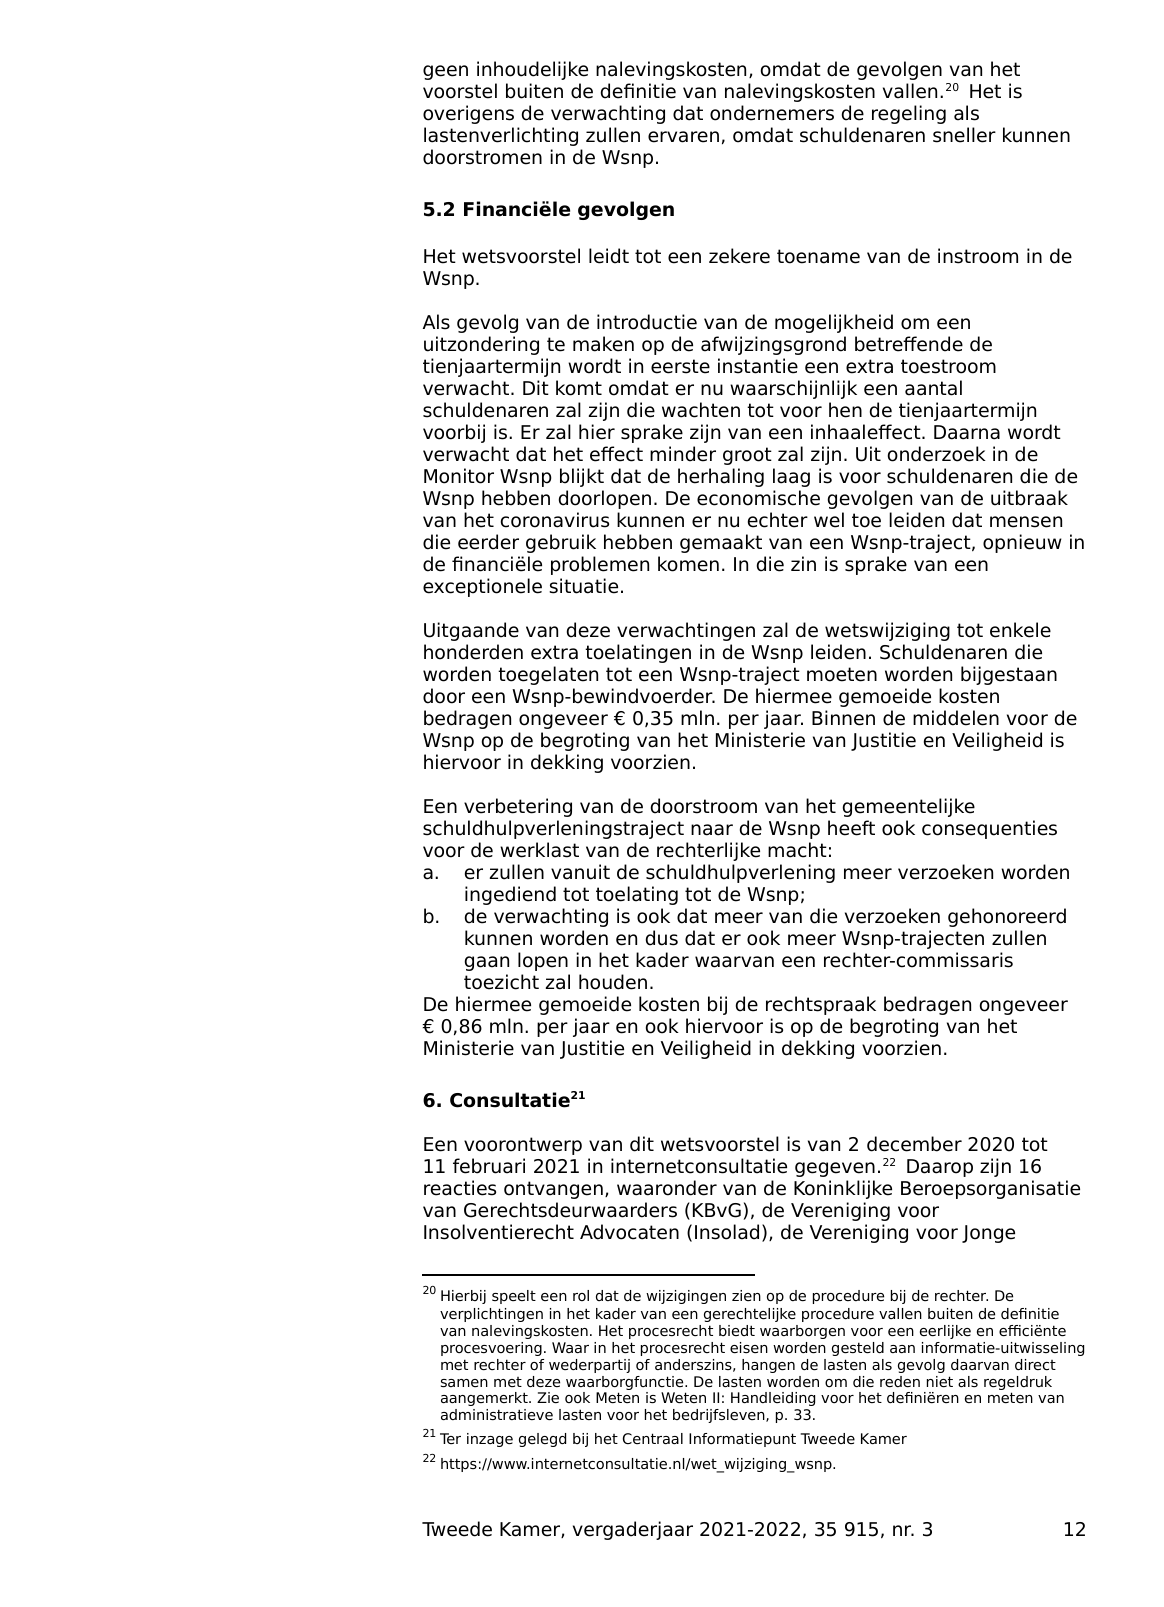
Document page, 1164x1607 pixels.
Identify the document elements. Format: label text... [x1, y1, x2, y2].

subtitle 5.2 Financiële gevolgen [422, 199, 1087, 221]
text Hierbij speelt een rol dat de wijzigingen zien op de procedure bij de rechter. De verplichtingen in het kader van een gerechtelijke procedure vallen buiten de definitie van nalevingskosten. Het procesrecht biedt waarborgen voor een eerlijke en efficiënte procesvoering. Waar in het procesrecht eisen worden gesteld aan informatie-uitwisseling met rechter of wederpartij of anderszins, hangen de lasten als gevolg daarvan direct samen met deze waarborgfunctie. De lasten worden om die reden niet als regeldruk aangemerkt. Zie ook Meten is Weten II: Handleiding voor het definiëren en meten van administratieve lasten voor het bedrijfsleven, p. 33. [422, 1284, 1087, 1424]
text Een voorontwerp van dit wetsvoorstel is van 2 december 2020 tot 11 februari 2021 in internetconsultatie gegeven. Daarop zijn 16 reacties ontvangen, waaronder van de Koninklijke Beroepsorganisatie van Gerechtsdeurwaarders (KBvG), de Vereniging voor Insolventierecht Advocaten (Insolad), de Vereniging voor Jonge [422, 1134, 1087, 1244]
text https://www.internetconsultatie.nl/wet_wijziging_wsnp. [422, 1452, 1087, 1474]
text Een verbetering van de doorstroom van het gemeentelijke schuldhulpverleningstraject naar de Wsnp heeft ook consequenties voor de werklast van de rechterlijke macht: [422, 796, 1087, 862]
text Het wetsvoorstel leidt tot een zekere toename van de instroom in de Wsnp. [422, 246, 1087, 290]
text De hiermee gemoeide kosten bij de rechtspraak bedragen ongeveer € 0,86 mln. per jaar en ook hiervoor is op de begroting van het Ministerie van Justitie en Veiligheid in dekking voorzien. [422, 994, 1087, 1060]
text a. er zullen vanuit de schuldhulpverlening meer verzoeken worden ingediend tot toelating tot de Wsnp; [422, 862, 1087, 906]
text geen inhoudelijke nalevingskosten, omdat de gevolgen van het voorstel buiten de definitie van nalevingskosten vallen. Het is overigens de verwachting dat ondernemers de regeling als lastenverlichting zullen ervaren, omdat schuldenaren sneller kunnen doorstromen in de Wsnp. [422, 59, 1087, 169]
text Uitgaande van deze verwachtingen zal de wetswijziging tot enkele honderden extra toelatingen in de Wsnp leiden. Schuldenaren die worden toegelaten tot een Wsnp-traject moeten worden bijgestaan door een Wsnp-bewindvoerder. De hiermee gemoeide kosten bedragen ongeveer € 0,35 mln. per jaar. Binnen de middelen voor de Wsnp op de begroting van het Ministerie van Justitie en Veiligheid is hiervoor in dekking voorzien. [422, 620, 1087, 774]
text Als gevolg van de introductie van de mogelijkheid om een uitzondering te maken op de afwijzingsgrond betreffende de tienjaartermijn wordt in eerste instantie een extra toestroom verwacht. Dit komt omdat er nu waarschijnlijk een aantal schuldenaren zal zijn die wachten tot voor hen de tienjaartermijn voorbij is. Er zal hier sprake zijn van een inhaaleffect. Daarna wordt verwacht dat het effect minder groot zal zijn. Uit onderzoek in de Monitor Wsnp blijkt dat de herhaling laag is voor schuldenaren die de Wsnp hebben doorlopen. De economische gevolgen van de uitbraak van het coronavirus kunnen er nu echter wel toe leiden dat mensen die eerder gebruik hebben gemaakt van een Wsnp-traject, opnieuw in de financiële problemen komen. In die zin is sprake van een exceptionele situatie. [422, 312, 1087, 598]
subtitle 6. Consultatie [422, 1090, 1087, 1112]
text b. de verwachting is ook dat meer van die verzoeken gehonoreerd kunnen worden en dus dat er ook meer Wsnp-trajecten zullen gaan lopen in het kader waarvan een rechter-commissaris toezicht zal houden. [422, 906, 1087, 994]
text Ter inzage gelegd bij het Centraal Informatiepunt Tweede Kamer [422, 1427, 1087, 1449]
